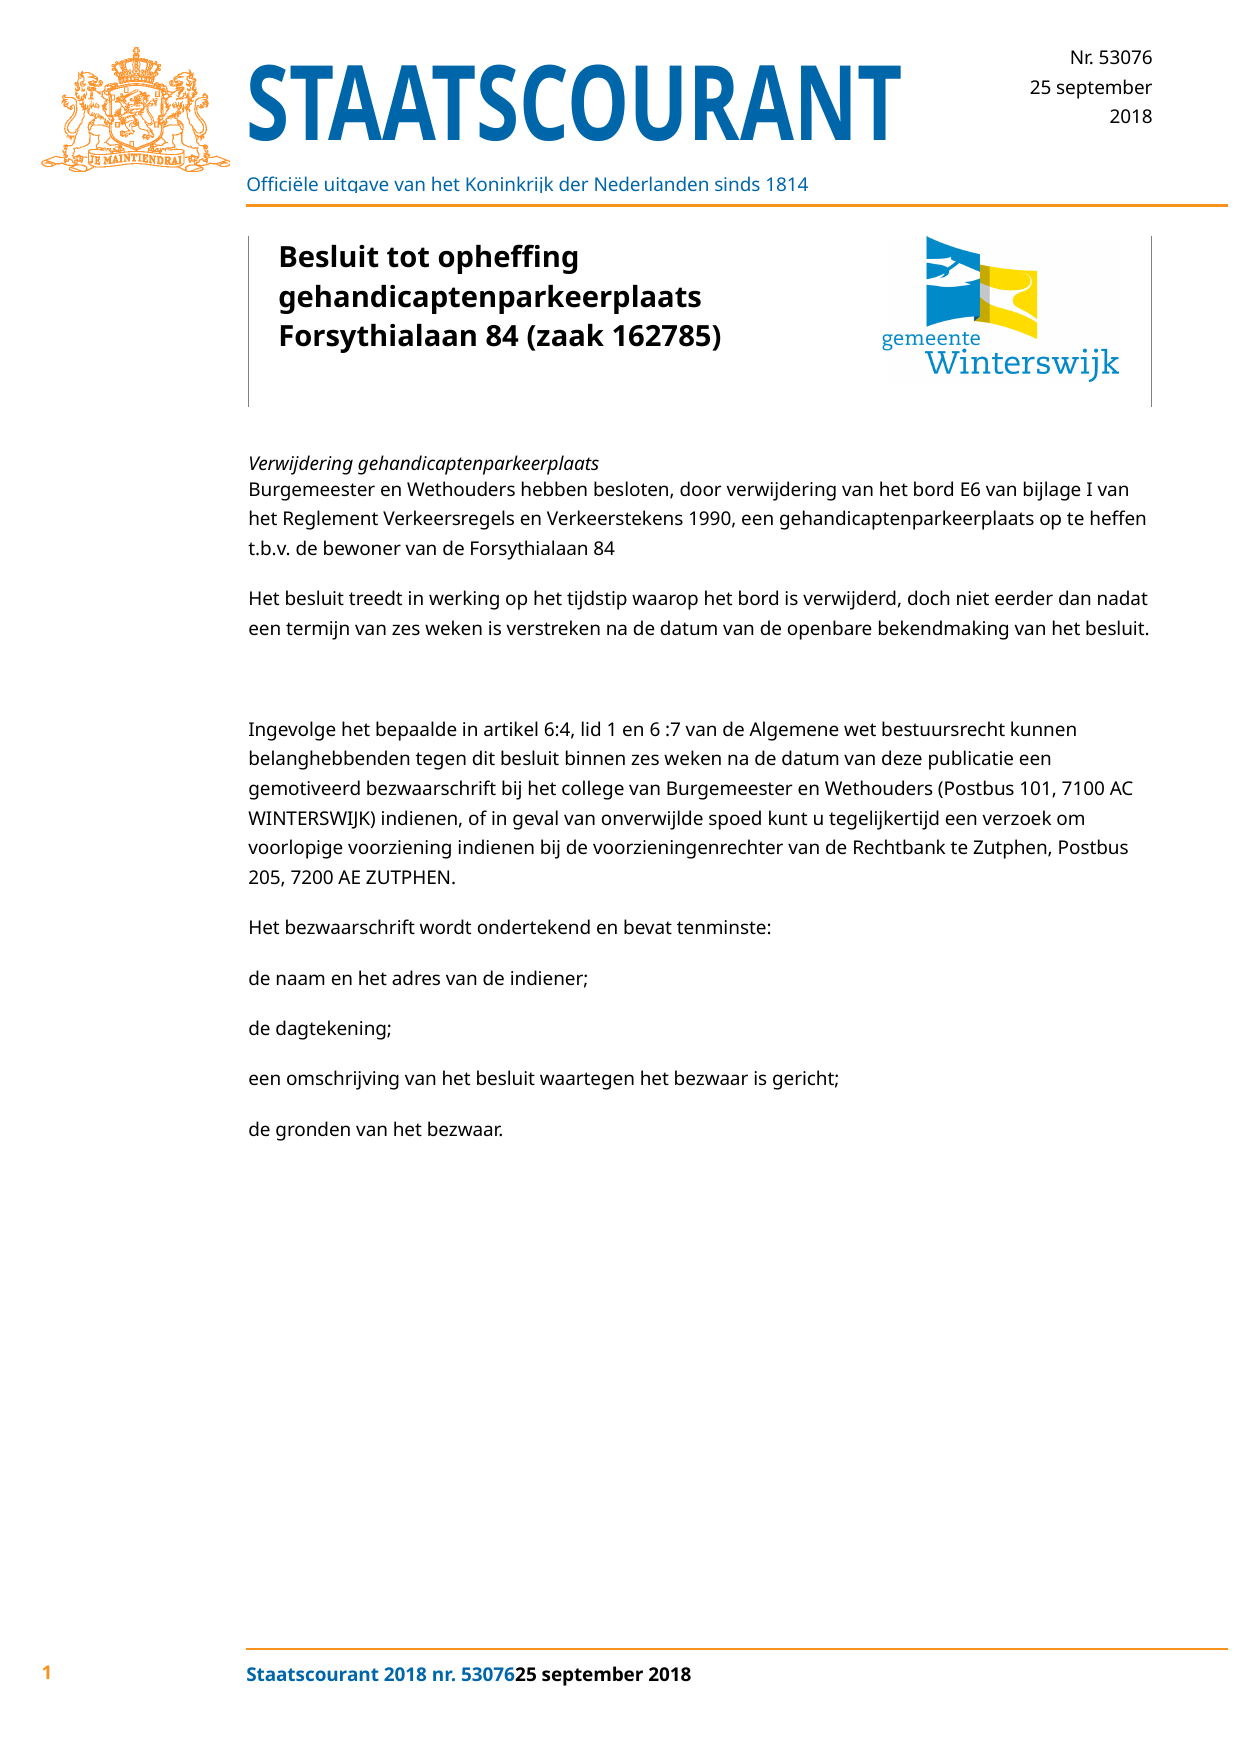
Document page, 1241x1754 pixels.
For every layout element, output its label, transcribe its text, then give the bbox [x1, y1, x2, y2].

text Verwijdering gehandicaptenparkeerplaats [248, 450, 1152, 476]
table_header Besluit tot opheffing gehandicaptenparkeerplaats Forsythialaan 84 (zaak 162785) [249, 236, 850, 407]
text Het besluit treedt in werking op het tijdstip waarop het bord is verwijderd, doch niet eerder dan nadat een termijn van zes weken is verstreken na de datum van de openbare bekendmaking van het besluit. [248, 586, 1152, 641]
table_header [850, 236, 1151, 407]
text een omschrijving van het besluit waartegen het bezwaar is gericht; [248, 1066, 1152, 1091]
text Burgemeester en Wethouders hebben besloten, door verwijdering van het bord E6 van bijlage I van het Reglement Verkeersregels en Verkeerstekens 1990, een gehandicaptenparkeerplaats op te heffen t.b.v. de bewoner van de Forsythialaan 84 [248, 476, 1152, 561]
text Ingevolge het bepaalde in artikel 6:4, lid 1 en 6 :7 van de Algemene wet bestuursrecht kunnen belanghebbenden tegen dit besluit binnen zes weken na de datum van deze publicatie een gemotiveerd bezwaarschrift bij het college van Burgemeester en Wethouders (Postbus 101, 7100 AC WINTERSWIJK) indienen, of in geval van onverwijlde spoed kunt u tegelijkertijd een verzoek om voorlopige voorziening indienen bij de voorzieningenrechter van de Rechtbank te Zutphen, Postbus 205, 7200 AE ZUTPHEN. [248, 716, 1152, 890]
text de dagtekening; [248, 1015, 1152, 1041]
text de gronden van het bezwaar. [248, 1116, 1152, 1142]
text Het bezwaarschrift wordt ondertekend en bevat tenminste: [248, 914, 1152, 940]
picture [41, 47, 231, 172]
picture [882, 236, 1119, 382]
text de naam en het adres van de indiener; [248, 965, 1152, 991]
picture [1111, 360, 1119, 371]
